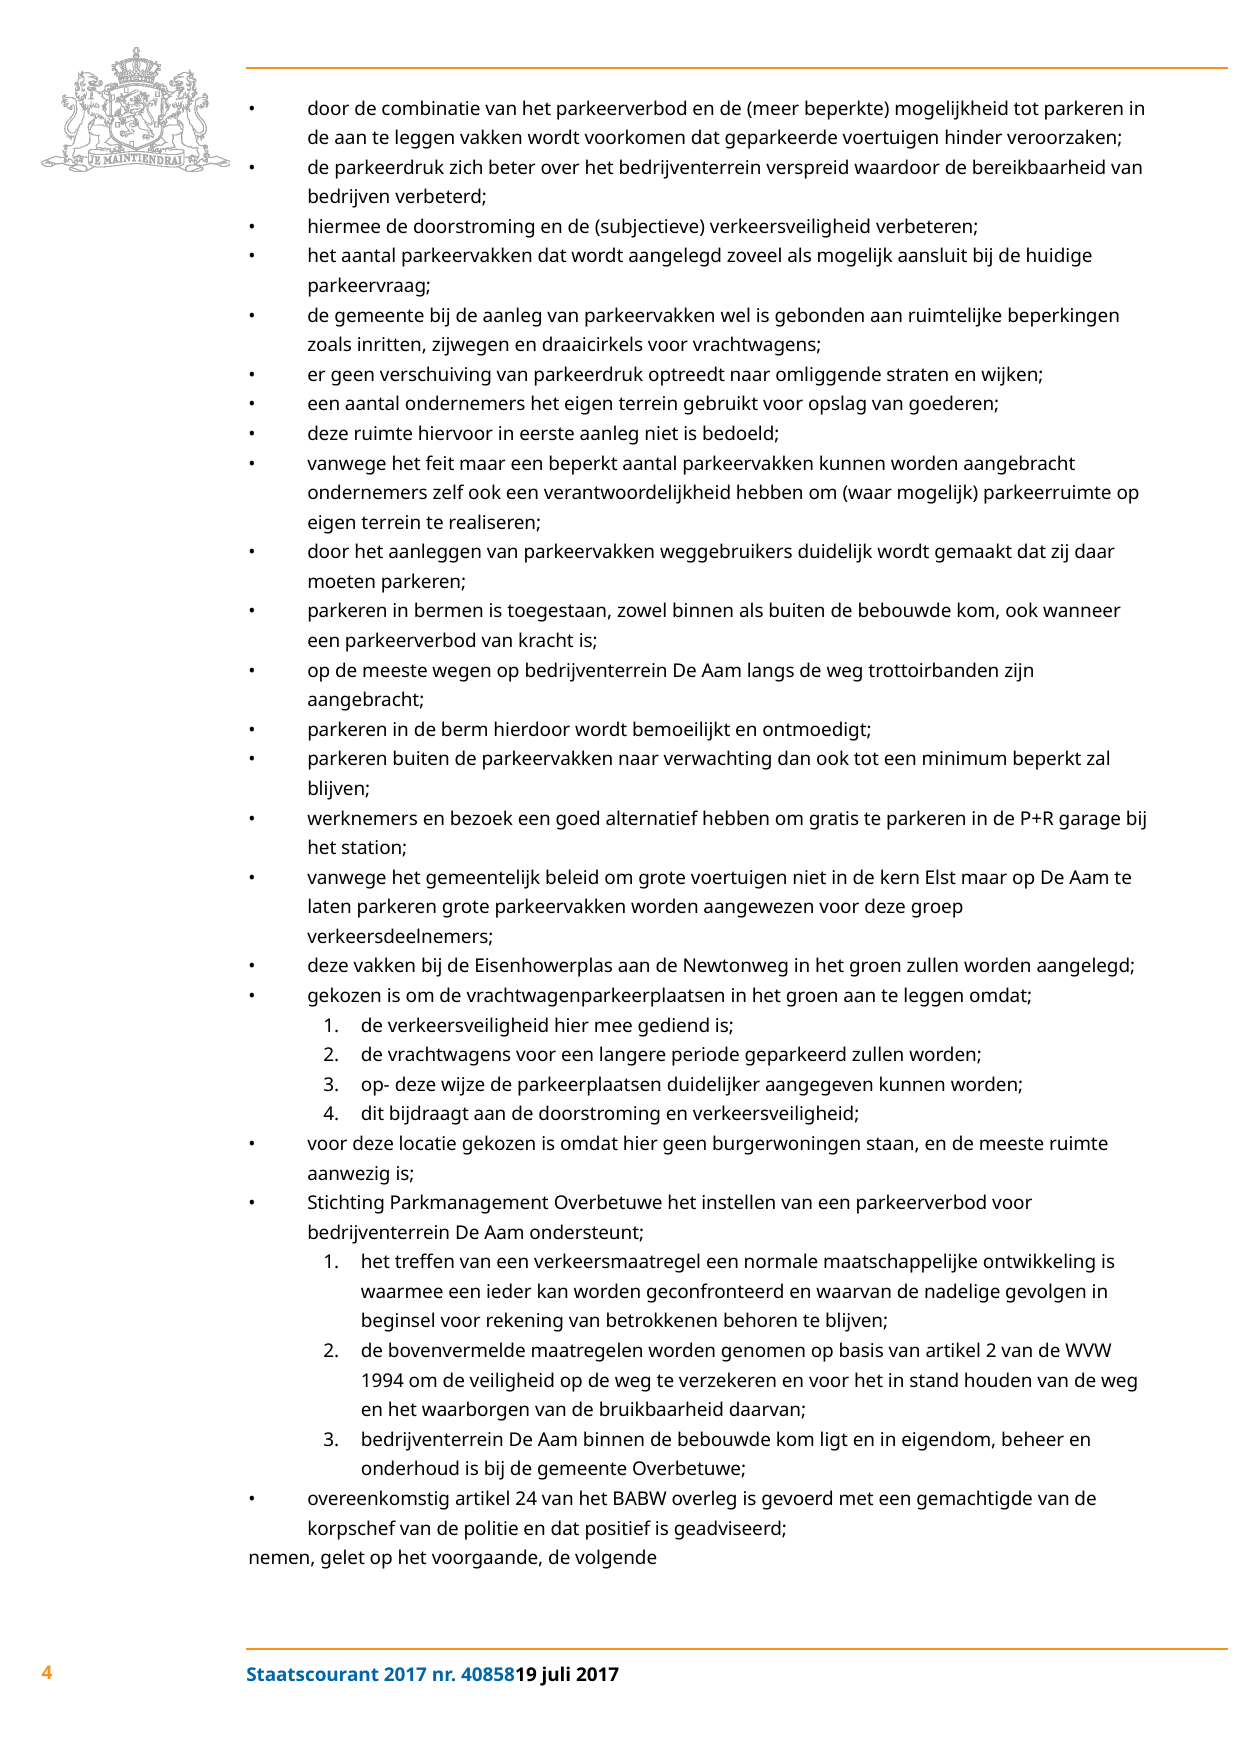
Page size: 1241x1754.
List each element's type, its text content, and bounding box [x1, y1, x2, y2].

picture [41, 47, 231, 172]
list vanwege het feit maar een beperkt aantal parkeervakken kunnen worden aangebracht ondernemers zelf ook een verantwoordelijkheid hebben om (waar mogelijk) parkeerruimte op eigen terrein te realiseren; [248, 450, 1152, 535]
list de gemeente bij de aanleg van parkeervakken wel is gebonden aan ruimtelijke beperkingen zoals inritten, zijwegen en draaicirkels voor vrachtwagens; [248, 302, 1152, 357]
list de parkeerdruk zich beter over het bedrijventerrein verspreid waardoor de bereikbaarheid van bedrijven verbeterd; [248, 154, 1152, 209]
list hiermee de doorstroming en de (subjectieve) verkeersveiligheid verbeteren; [248, 213, 1152, 239]
list door de combinatie van het parkeerverbod en de (meer beperkte) mogelijkheid tot parkeren in de aan te leggen vakken wordt voorkomen dat geparkeerde voertuigen hinder veroorzaken; [248, 95, 1152, 150]
list bedrijventerrein De Aam binnen de bebouwde kom ligt en in eigendom, beheer en onderhoud is bij de gemeente Overbetuwe; [323, 1426, 1152, 1481]
list deze vakken bij de Eisenhowerplas aan de Newtonweg in het groen zullen worden aangelegd; [248, 953, 1152, 978]
list gekozen is om de vrachtwagenparkeerplaatsen in het groen aan te leggen omdat; [248, 982, 1152, 1008]
list dit bijdraagt aan de doorstroming en verkeersveiligheid; [323, 1101, 1152, 1126]
list het treffen van een verkeersmaatregel een normale maatschappelijke ontwikkeling is waarmee een ieder kan worden geconfronteerd en waarvan de nadelige gevolgen in beginsel voor rekening van betrokkenen behoren te blijven; [323, 1248, 1152, 1333]
list overeenkomstig artikel 24 van het BABW overleg is gevoerd met een gemachtigde van de korpschef van de politie en dat positief is geadviseerd; [248, 1485, 1152, 1541]
list er geen verschuiving van parkeerdruk optreedt naar omliggende straten en wijken; [248, 361, 1152, 387]
list op de meeste wegen op bedrijventerrein De Aam langs de weg trottoirbanden zijn aangebracht; [248, 657, 1152, 712]
list het aantal parkeervakken dat wordt aangelegd zoveel als mogelijk aansluit bij de huidige parkeervraag; [248, 243, 1152, 298]
list een aantal ondernemers het eigen terrein gebruikt voor opslag van goederen; [248, 391, 1152, 416]
list vanwege het gemeentelijk beleid om grote voertuigen niet in de kern Elst maar op De Aam te laten parkeren grote parkeervakken worden aangewezen voor deze groep verkeersdeelnemers; [248, 864, 1152, 949]
list op- deze wijze de parkeerplaatsen duidelijker aangegeven kunnen worden; [323, 1071, 1152, 1097]
list deze ruimte hiervoor in eerste aanleg niet is bedoeld; [248, 420, 1152, 446]
list door het aanleggen van parkeervakken weggebruikers duidelijk wordt gemaakt dat zij daar moeten parkeren; [248, 538, 1152, 594]
list de vrachtwagens voor een langere periode geparkeerd zullen worden; [323, 1041, 1152, 1067]
list de verkeersveiligheid hier mee gediend is; [323, 1012, 1152, 1038]
list Stichting Parkmanagement Overbetuwe het instellen van een parkeerverbod voor bedrijventerrein De Aam ondersteunt; [248, 1189, 1152, 1245]
list werknemers en bezoek een goed alternatief hebben om gratis te parkeren in de P+R garage bij het station; [248, 805, 1152, 860]
list de bovenvermelde maatregelen worden genomen op basis van artikel 2 van de WVW 1994 om de veiligheid op de weg te verzekeren en voor het in stand houden van de weg en het waarborgen van de bruikbaarheid daarvan; [323, 1337, 1152, 1422]
text nemen, gelet op het voorgaande, de volgende [248, 1544, 1152, 1570]
list parkeren buiten de parkeervakken naar verwachting dan ook tot een minimum beperkt zal blijven; [248, 746, 1152, 801]
list parkeren in bermen is toegestaan, zowel binnen als buiten de bebouwde kom, ook wanneer een parkeerverbod van kracht is; [248, 598, 1152, 653]
list parkeren in de berm hierdoor wordt bemoeilijkt en ontmoedigt; [248, 716, 1152, 742]
list voor deze locatie gekozen is omdat hier geen burgerwoningen staan, en de meeste ruimte aanwezig is; [248, 1130, 1152, 1186]
